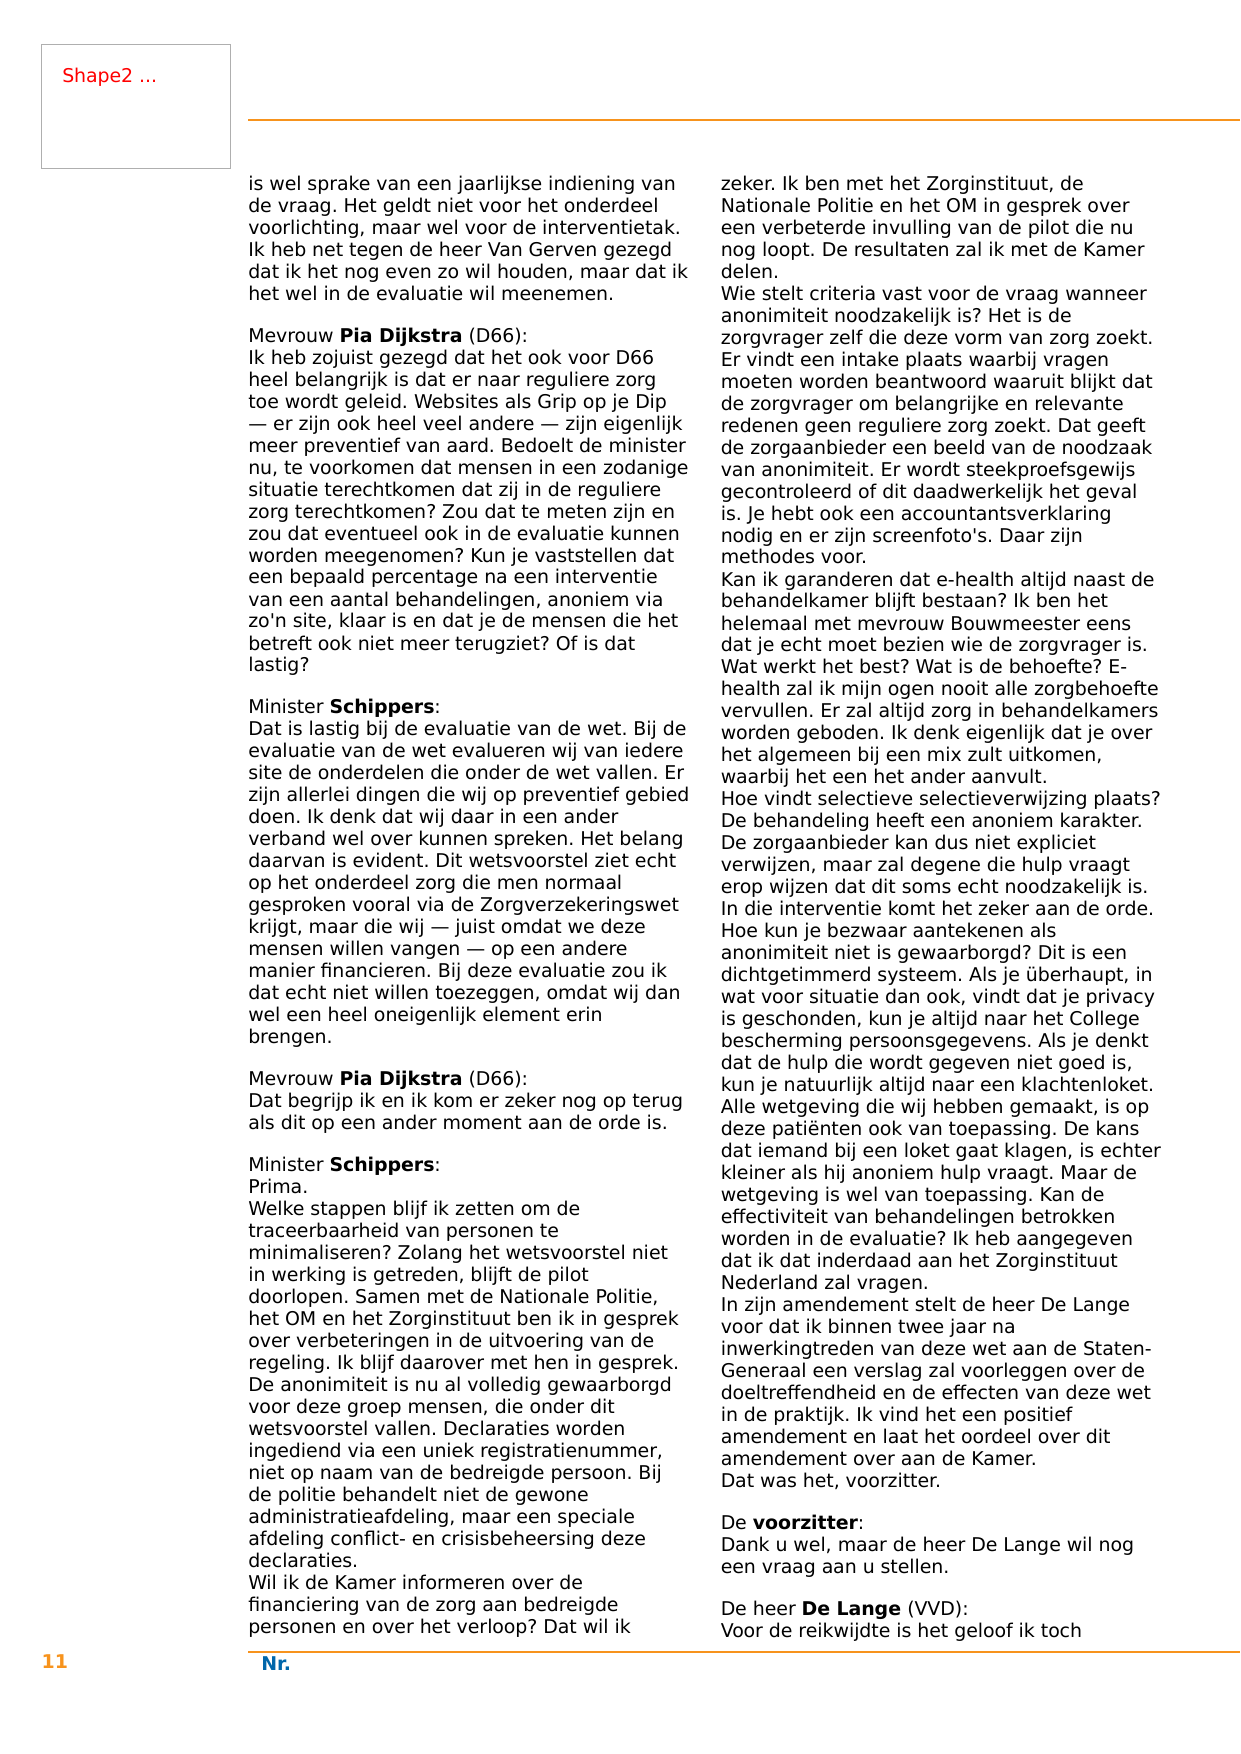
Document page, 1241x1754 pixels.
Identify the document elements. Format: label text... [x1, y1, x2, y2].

text De voorzitter: [721, 1512, 1163, 1533]
text Minister Schippers: [248, 696, 691, 718]
text Dat is lastig bij de evaluatie van de wet. Bij de evaluatie van de wet evalueren wij van iedere site de onderdelen die onder de wet vallen. Er zijn allerlei dingen die wij op preventief gebied doen. Ik denk dat wij daar in een ander verband wel over kunnen spreken. Het belang daarvan is evident. Dit wetsvoorstel ziet echt op het onderdeel zorg die men normaal gesproken vooral via de Zorgverzekeringswet krijgt, maar die wij — juist omdat we deze mensen willen vangen — op een andere manier financieren. Bij deze evaluatie zou ik dat echt niet willen toezeggen, omdat wij dan wel een heel oneigenlijk element erin brengen. [248, 718, 691, 1048]
text Hoe vindt selectieve selectieverwijzing plaats? De behandeling heeft een anoniem karakter. De zorgaanbieder kan dus niet expliciet verwijzen, maar zal degene die hulp vraagt erop wijzen dat dit soms echt noodzakelijk is. In die interventie komt het zeker aan de orde. [721, 788, 1163, 920]
text Kan ik garanderen dat e-health altijd naast de behandelkamer blijft bestaan? Ik ben het helemaal met mevrouw Bouwmeester eens dat je echt moet bezien wie de zorgvrager is. Wat werkt het best? Wat is de behoefte? E-health zal ik mijn ogen nooit alle zorgbehoefte vervullen. Er zal altijd zorg in behandelkamers worden geboden. Ik denk eigenlijk dat je over het algemeen bij een mix zult uitkomen, waarbij het een het ander aanvult. [721, 568, 1163, 788]
text In zijn amendement stelt de heer De Lange voor dat ik binnen twee jaar na inwerkingtreden van deze wet aan de Staten-Generaal een verslag zal voorleggen over de doeltreffendheid en de effecten van deze wet in de praktijk. Ik vind het een positief amendement en laat het oordeel over dit amendement over aan de Kamer. [721, 1294, 1163, 1469]
text zeker. Ik ben met het Zorginstituut, de Nationale Politie en het OM in gesprek over een verbeterde invulling van de pilot die nu nog loopt. De resultaten zal ik met de Kamer delen. [721, 173, 1163, 283]
text Hoe kun je bezwaar aantekenen als anonimiteit niet is gewaarborgd? Dit is een dichtgetimmerd systeem. Als je überhaupt, in wat voor situatie dan ook, vindt dat je privacy is geschonden, kun je altijd naar het College bescherming persoonsgegevens. Als je denkt dat de hulp die wordt gegeven niet goed is, kun je natuurlijk altijd naar een klachtenloket. Alle wetgeving die wij hebben gemaakt, is op deze patiënten ook van toepassing. De kans dat iemand bij een loket gaat klagen, is echter kleiner als hij anoniem hulp vraagt. Maar de wetgeving is wel van toepassing. Kan de effectiviteit van behandelingen betrokken worden in de evaluatie? Ik heb aangegeven dat ik dat inderdaad aan het Zorginstituut Nederland zal vragen. [721, 920, 1163, 1294]
text Ik heb zojuist gezegd dat het ook voor D66 heel belangrijk is dat er naar reguliere zorg toe wordt geleid. Websites als Grip op je Dip — er zijn ook heel veel andere — zijn eigenlijk meer preventief van aard. Bedoelt de minister nu, te voorkomen dat mensen in een zodanige situatie terechtkomen dat zij in de reguliere zorg terechtkomen? Zou dat te meten zijn en zou dat eventueel ook in de evaluatie kunnen worden meegenomen? Kun je vaststellen dat een bepaald percentage na een interventie van een aantal behandelingen, anoniem via zo'n site, klaar is en dat je de mensen die het betreft ook niet meer terugziet? Of is dat lastig? [248, 347, 691, 676]
text is wel sprake van een jaarlijkse indiening van de vraag. Het geldt niet voor het onderdeel voorlichting, maar wel voor de interventietak. Ik heb net tegen de heer Van Gerven gezegd dat ik het nog even zo wil houden, maar dat ik het wel in de evaluatie wil meenemen. [248, 173, 691, 305]
text Mevrouw Pia Dijkstra (D66): [248, 1068, 691, 1090]
text Dat begrijp ik en ik kom er zeker nog op terug als dit op een ander moment aan de orde is. [248, 1090, 691, 1134]
text Dank u wel, maar de heer De Lange wil nog een vraag aan u stellen. [721, 1533, 1163, 1577]
text Mevrouw Pia Dijkstra (D66): [248, 325, 691, 347]
text Wil ik de Kamer informeren over de financiering van de zorg aan bedreigde personen en over het verloop? Dat wil ik [248, 1572, 691, 1637]
text Wie stelt criteria vast voor de vraag wanneer anonimiteit noodzakelijk is? Het is de zorgvrager zelf die deze vorm van zorg zoekt. Er vindt een intake plaats waarbij vragen moeten worden beantwoord waaruit blijkt dat de zorgvrager om belangrijke en relevante redenen geen reguliere zorg zoekt. Dat geeft de zorgaanbieder een beeld van de noodzaak van anonimiteit. Er wordt steekproefsgewijs gecontroleerd of dit daadwerkelijk het geval is. Je hebt ook een accountantsverklaring nodig en er zijn screenfoto's. Daar zijn methodes voor. [721, 283, 1163, 568]
text Voor de reikwijdte is het geloof ik toch [721, 1619, 1163, 1641]
text Minister Schippers: [248, 1154, 691, 1176]
text Welke stappen blijf ik zetten om de traceerbaarheid van personen te minimaliseren? Zolang het wetsvoorstel niet in werking is getreden, blijft de pilot doorlopen. Samen met de Nationale Politie, het OM en het Zorginstituut ben ik in gesprek over verbeteringen in de uitvoering van de regeling. Ik blijf daarover met hen in gesprek. De anonimiteit is nu al volledig gewaarborgd voor deze groep mensen, die onder dit wetsvoorstel vallen. Declaraties worden ingediend via een uniek registratienummer, niet op naam van de bedreigde persoon. Bij de politie behandelt niet de gewone administratieafdeling, maar een speciale afdeling conflict- en crisisbeheersing deze declaraties. [248, 1198, 691, 1572]
text De heer De Lange (VVD): [721, 1597, 1163, 1619]
text Dat was het, voorzitter. [721, 1469, 1163, 1492]
text Prima. [248, 1176, 691, 1198]
